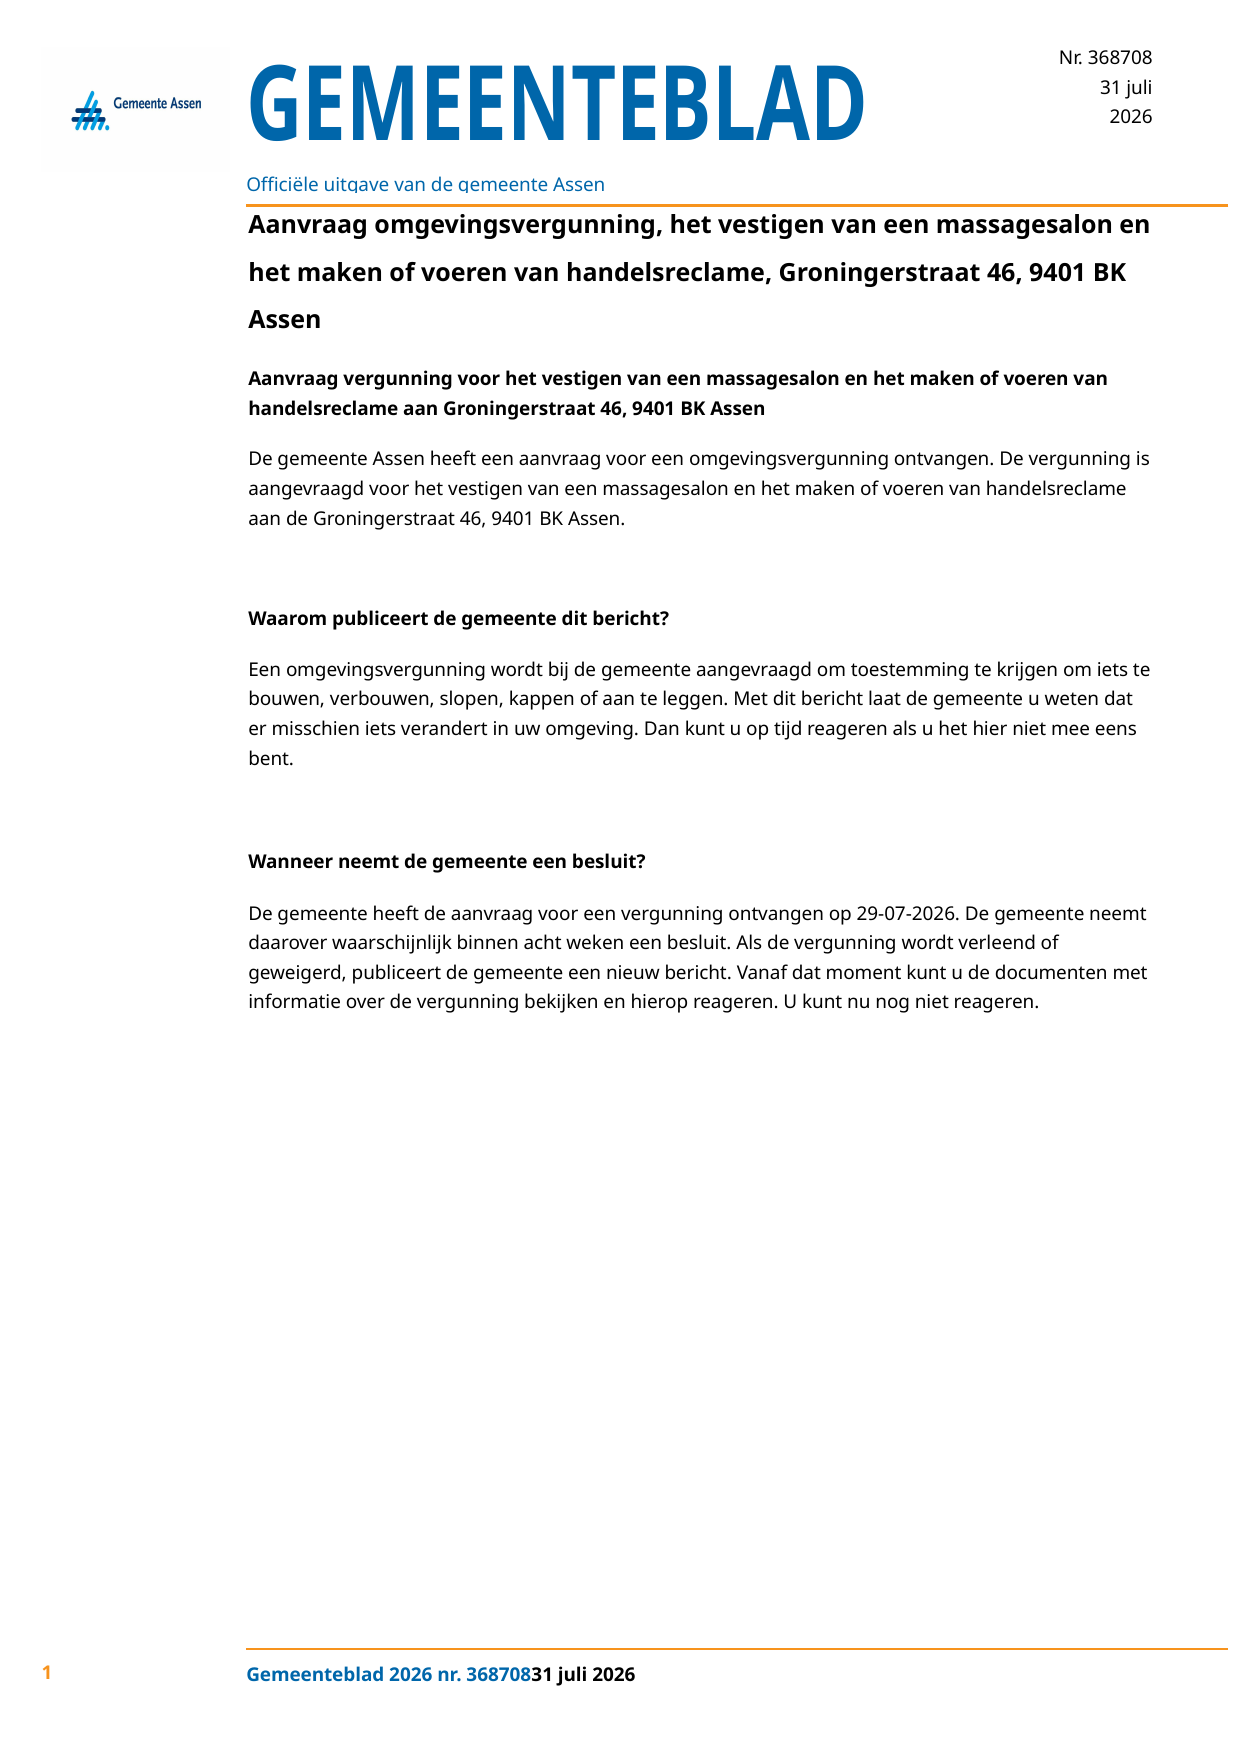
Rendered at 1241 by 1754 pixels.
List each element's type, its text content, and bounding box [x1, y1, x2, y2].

text Aanvraag omgevingsvergunning, het vestigen van een massagesalon en het maken of voeren van handelsreclame, Groningerstraat 46, 9401 BK Assen [248, 207, 1152, 336]
text De gemeente Assen heeft een aanvraag voor een omgevingsvergunning ontvangen. De vergunning is aangevraagd voor het vestigen van een massagesalon en het maken of voeren van handelsreclame aan de Groningerstraat 46, 9401 BK Assen. [248, 446, 1152, 530]
picture [41, 47, 231, 172]
text Waarom publiceert de gemeente dit bericht? [248, 606, 1152, 631]
text De gemeente heeft de aanvraag voor een vergunning ontvangen op 29-07-2026. De gemeente neemt daarover waarschijnlijk binnen acht weken een besluit. Als de vergunning wordt verleend of geweigerd, publiceert de gemeente een nieuw bericht. Vanaf dat moment kunt u de documenten met informatie over de vergunning bekijken en hierop reageren. U kunt nu nog niet reageren. [248, 900, 1152, 1014]
text ﻿Wanneer neemt de gemeente een besluit? [248, 846, 1152, 875]
text Een omgevingsvergunning wordt bij de gemeente aangevraagd om toestemming te krijgen om iets te bouwen, verbouwen, slopen, kappen of aan te leggen. Met dit bericht laat de gemeente u weten dat er misschien iets verandert in uw omgeving. Dan kunt u op tijd reageren als u het hier niet mee eens bent. [248, 656, 1152, 770]
text Aanvraag vergunning voor het vestigen van een massagesalon en het maken of voeren van handelsreclame aan Groningerstraat 46, 9401 BK Assen [248, 366, 1152, 421]
